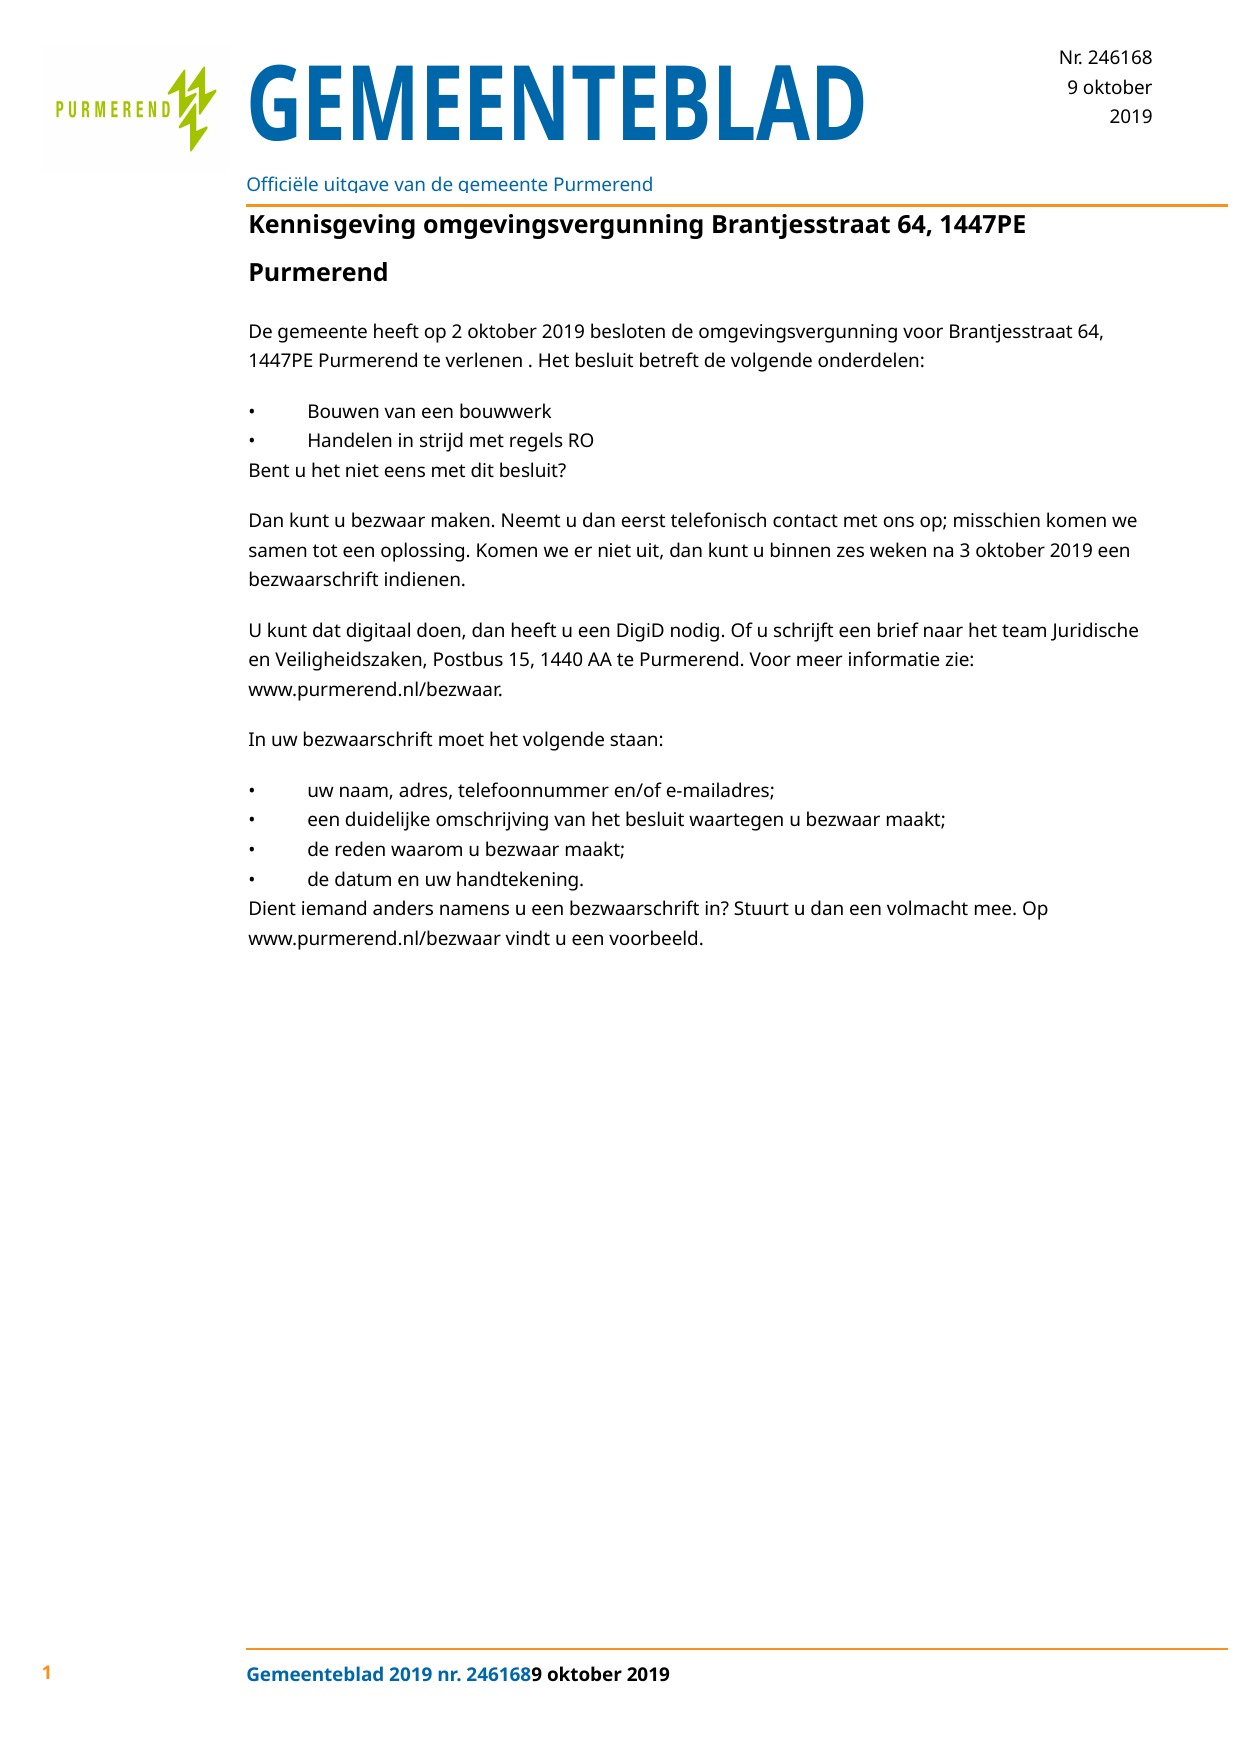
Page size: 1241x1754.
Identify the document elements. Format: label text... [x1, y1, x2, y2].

picture [41, 47, 231, 172]
list de reden waarom u bezwaar maakt; [248, 836, 1152, 862]
text De gemeente heeft op 2 oktober 2019 besloten de omgevingsvergunning voor Brantjesstraat 64, 1447PE Purmerend te verlenen . Het besluit betreft de volgende onderdelen: [248, 318, 1152, 373]
text Kennisgeving omgevingsvergunning Brantjesstraat 64, 1447PE Purmerend [248, 207, 1152, 288]
text Dient iemand anders namens u een bezwaarschrift in? Stuurt u dan een volmacht mee. Op www.purmerend.nl/bezwaar vindt u een voorbeeld. [248, 895, 1152, 951]
text U kunt dat digitaal doen, dan heeft u een DigiD nodig. Of u schrijft een brief naar het team Juridische en Veiligheidszaken, Postbus 15, 1440 AA te Purmerend. Voor meer informatie zie: www.purmerend.nl/bezwaar. [248, 617, 1152, 702]
text Bent u het niet eens met dit besluit? [248, 457, 1152, 483]
list de datum en uw handtekening. [248, 866, 1152, 892]
text In uw bezwaarschrift moet het volgende staan: [248, 727, 1152, 752]
list Handelen in strijd met regels RO [248, 427, 1152, 453]
text Dan kunt u bezwaar maken. Neemt u dan eerst telefonisch contact met ons op; misschien komen we samen tot een oplossing. Komen we er niet uit, dan kunt u binnen zes weken na 3 oktober 2019 een bezwaarschrift indienen. [248, 507, 1152, 592]
list uw naam, adres, telefoonnummer en/of e-mailadres; [248, 777, 1152, 803]
list een duidelijke omschrijving van het besluit waartegen u bezwaar maakt; [248, 807, 1152, 832]
list Bouwen van een bouwwerk [248, 398, 1152, 424]
